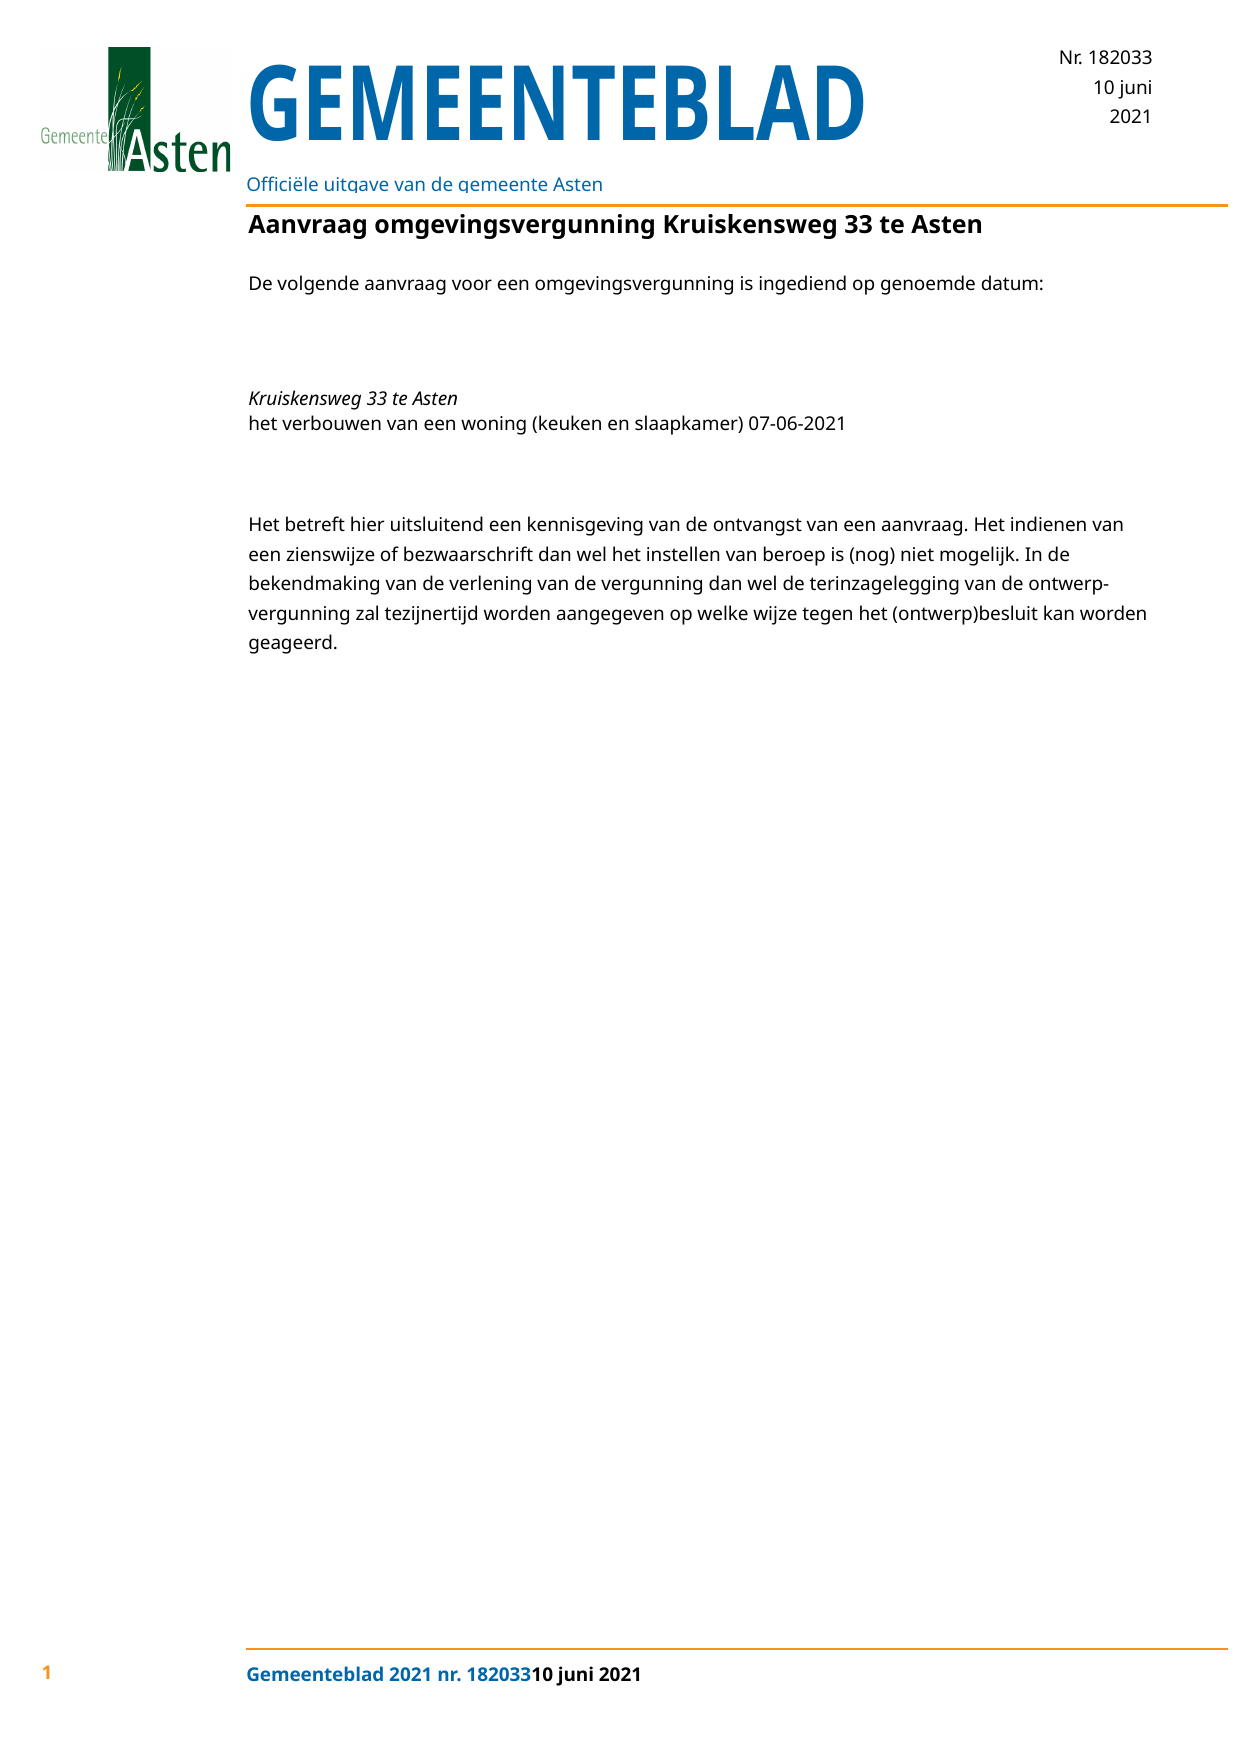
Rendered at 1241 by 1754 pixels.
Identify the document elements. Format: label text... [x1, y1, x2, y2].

text Het betreft hier uitsluitend een kennisgeving van de ontvangst van een aanvraag. Het indienen van een zienswijze of bezwaarschrift dan wel het instellen van beroep is (nog) niet mogelijk. In de bekendmaking van de verlening van de vergunning dan wel de terinzagelegging van de ontwerp-vergunning zal tezijnertijd worden aangegeven op welke wijze tegen het (ontwerp)besluit kan worden geageerd. [248, 511, 1152, 655]
text De volgende aanvraag voor een omgevingsvergunning is ingediend op genoemde datum: [248, 270, 1152, 296]
text Kruiskensweg 33 te Asten [248, 385, 1152, 410]
text het verbouwen van een woning (keuken en slaapkamer) 07-06-2021 [248, 410, 1152, 436]
picture [41, 47, 231, 172]
text Aanvraag omgevingsvergunning Kruiskensweg 33 te Asten [248, 207, 1152, 241]
